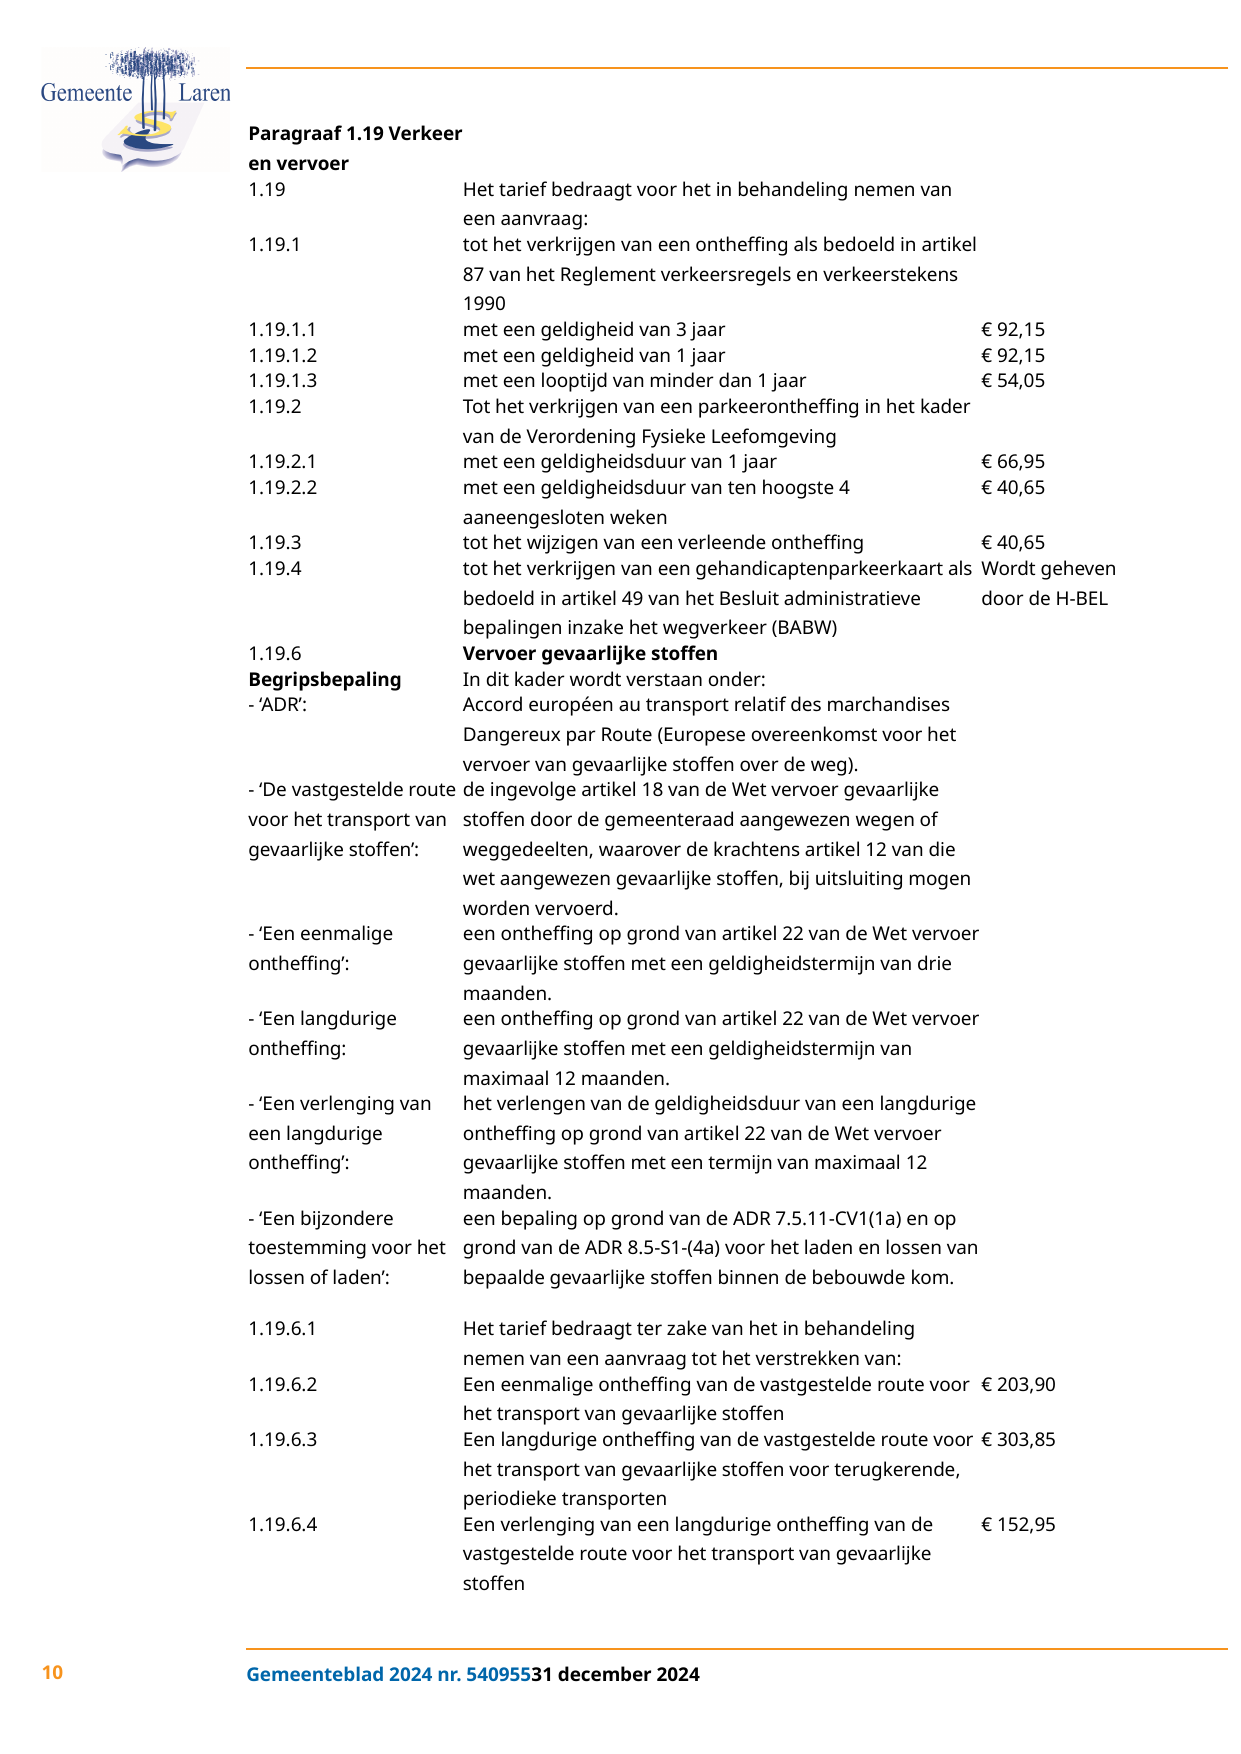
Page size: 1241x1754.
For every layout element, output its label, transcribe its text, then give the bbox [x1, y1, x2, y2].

table_cell - ‘Een eenmalige ontheffing’: [248, 921, 463, 1006]
table_cell [981, 640, 1152, 666]
table_cell 1.19.6.1 [248, 1316, 463, 1371]
table_cell [248, 1290, 463, 1316]
table_cell 1.19 [248, 176, 463, 231]
table_cell [981, 176, 1152, 231]
table_cell een ontheffing op grond van artikel 22 van de Wet vervoer gevaarlijke stoffen met een geldigheidstermijn van drie maanden. [463, 921, 981, 1006]
table_cell Begripsbepaling [248, 666, 463, 692]
table_cell [463, 1290, 981, 1316]
table_cell € 152,95 [981, 1511, 1152, 1596]
table_cell [981, 692, 1152, 777]
table_cell - ‘Een bijzondere toestemming voor het lossen of laden’: [248, 1205, 463, 1290]
table_cell In dit kader wordt verstaan onder: [463, 666, 981, 692]
table_cell [981, 1316, 1152, 1371]
table_cell 1.19.2 [248, 393, 463, 448]
table_cell 1.19.2.2 [248, 474, 463, 529]
table_cell [981, 95, 1152, 121]
table_cell tot het verkrijgen van een ontheffing als bedoeld in artikel 87 van het Reglement verkeersregels en verkeerstekens 1990 [463, 231, 981, 316]
table_cell [981, 1006, 1152, 1090]
table_cell [981, 393, 1152, 448]
table_cell [981, 666, 1152, 692]
table_cell Tot het verkrijgen van een parkeerontheffing in het kader van de Verordening Fysieke Leefomgeving [463, 393, 981, 448]
table_cell een ontheffing op grond van artikel 22 van de Wet vervoer gevaarlijke stoffen met een geldigheidstermijn van maximaal 12 maanden. [463, 1006, 981, 1090]
table_cell tot het verkrijgen van een gehandicaptenparkeerkaart als bedoeld in artikel 49 van het Besluit administratieve bepalingen inzake het wegverkeer (BABW) [463, 555, 981, 640]
table_cell Een langdurige ontheffing van de vastgestelde route voor het transport van gevaarlijke stoffen voor terugkerende, periodieke transporten [463, 1426, 981, 1511]
table_cell [248, 95, 463, 121]
table_cell [981, 231, 1152, 316]
table_cell € 303,85 [981, 1426, 1152, 1511]
table_cell Het tarief bedraagt voor het in behandeling nemen van een aanvraag: [463, 176, 981, 231]
table_cell Vervoer gevaarlijke stoffen [463, 640, 981, 666]
table_cell 1.19.3 [248, 530, 463, 555]
table_cell tot het wijzigen van een verleende ontheffing [463, 530, 981, 555]
table_cell Paragraaf 1.19 Verkeer en vervoer [248, 121, 463, 176]
table_cell met een geldigheidsduur van ten hoogste 4 aaneengesloten weken [463, 474, 981, 529]
table_cell 1.19.1.1 [248, 316, 463, 342]
table_cell Wordt geheven door de H-BEL [981, 555, 1152, 640]
table_cell - ‘ADR’: [248, 692, 463, 777]
table_cell [981, 921, 1152, 1006]
table_cell [981, 1090, 1152, 1205]
table_cell 1.19.6.4 [248, 1511, 463, 1596]
table_cell [981, 1205, 1152, 1290]
table_cell 1.19.2.1 [248, 449, 463, 474]
table_cell € 92,15 [981, 342, 1152, 367]
table_cell een bepaling op grond van de ADR 7.5.11-CV1(1a) en op grond van de ADR 8.5-S1-(4a) voor het laden en lossen van bepaalde gevaarlijke stoffen binnen de bebouwde kom. [463, 1205, 981, 1290]
table_cell € 40,65 [981, 530, 1152, 555]
table_cell Een eenmalige ontheffing van de vastgestelde route voor het transport van gevaarlijke stoffen [463, 1371, 981, 1426]
table_cell 1.19.6.3 [248, 1426, 463, 1511]
table_cell de ingevolge artikel 18 van de Wet vervoer gevaarlijke stoffen door de gemeenteraad aangewezen wegen of weggedeelten, waarover de krachtens artikel 12 van die wet aangewezen gevaarlijke stoffen, bij uitsluiting mogen worden vervoerd. [463, 777, 981, 921]
table_cell - ‘Een verlenging van een langdurige ontheffing’: [248, 1090, 463, 1205]
table_cell 1.19.1.3 [248, 368, 463, 393]
table_cell - ‘Een langdurige ontheffing: [248, 1006, 463, 1090]
table_cell met een geldigheidsduur van 1 jaar [463, 449, 981, 474]
table_cell € 40,65 [981, 474, 1152, 529]
table_cell [463, 121, 981, 176]
table_cell - ‘De vastgestelde route voor het transport van gevaarlijke stoffen’: [248, 777, 463, 921]
table_cell Accord européen au transport relatif des marchandises Dangereux par Route (Europese overeenkomst voor het vervoer van gevaarlijke stoffen over de weg). [463, 692, 981, 777]
table_cell 1.19.6 [248, 640, 463, 666]
table_cell het verlengen van de geldigheidsduur van een langdurige ontheffing op grond van artikel 22 van de Wet vervoer gevaarlijke stoffen met een termijn van maximaal 12 maanden. [463, 1090, 981, 1205]
table_cell [463, 95, 981, 121]
table_cell 1.19.4 [248, 555, 463, 640]
table_cell met een geldigheid van 3 jaar [463, 316, 981, 342]
table_cell [981, 777, 1152, 921]
table_cell Een verlenging van een langdurige ontheffing van de vastgestelde route voor het transport van gevaarlijke stoffen [463, 1511, 981, 1596]
table_cell € 92,15 [981, 316, 1152, 342]
table_cell € 54,05 [981, 368, 1152, 393]
table_cell Het tarief bedraagt ter zake van het in behandeling nemen van een aanvraag tot het verstrekken van: [463, 1316, 981, 1371]
picture [41, 47, 231, 172]
table_cell [981, 1290, 1152, 1316]
table_cell 1.19.1 [248, 231, 463, 316]
table_cell € 203,90 [981, 1371, 1152, 1426]
table_cell met een looptijd van minder dan 1 jaar [463, 368, 981, 393]
table_cell met een geldigheid van 1 jaar [463, 342, 981, 367]
table_cell € 66,95 [981, 449, 1152, 474]
table_cell 1.19.6.2 [248, 1371, 463, 1426]
table_cell 1.19.1.2 [248, 342, 463, 367]
